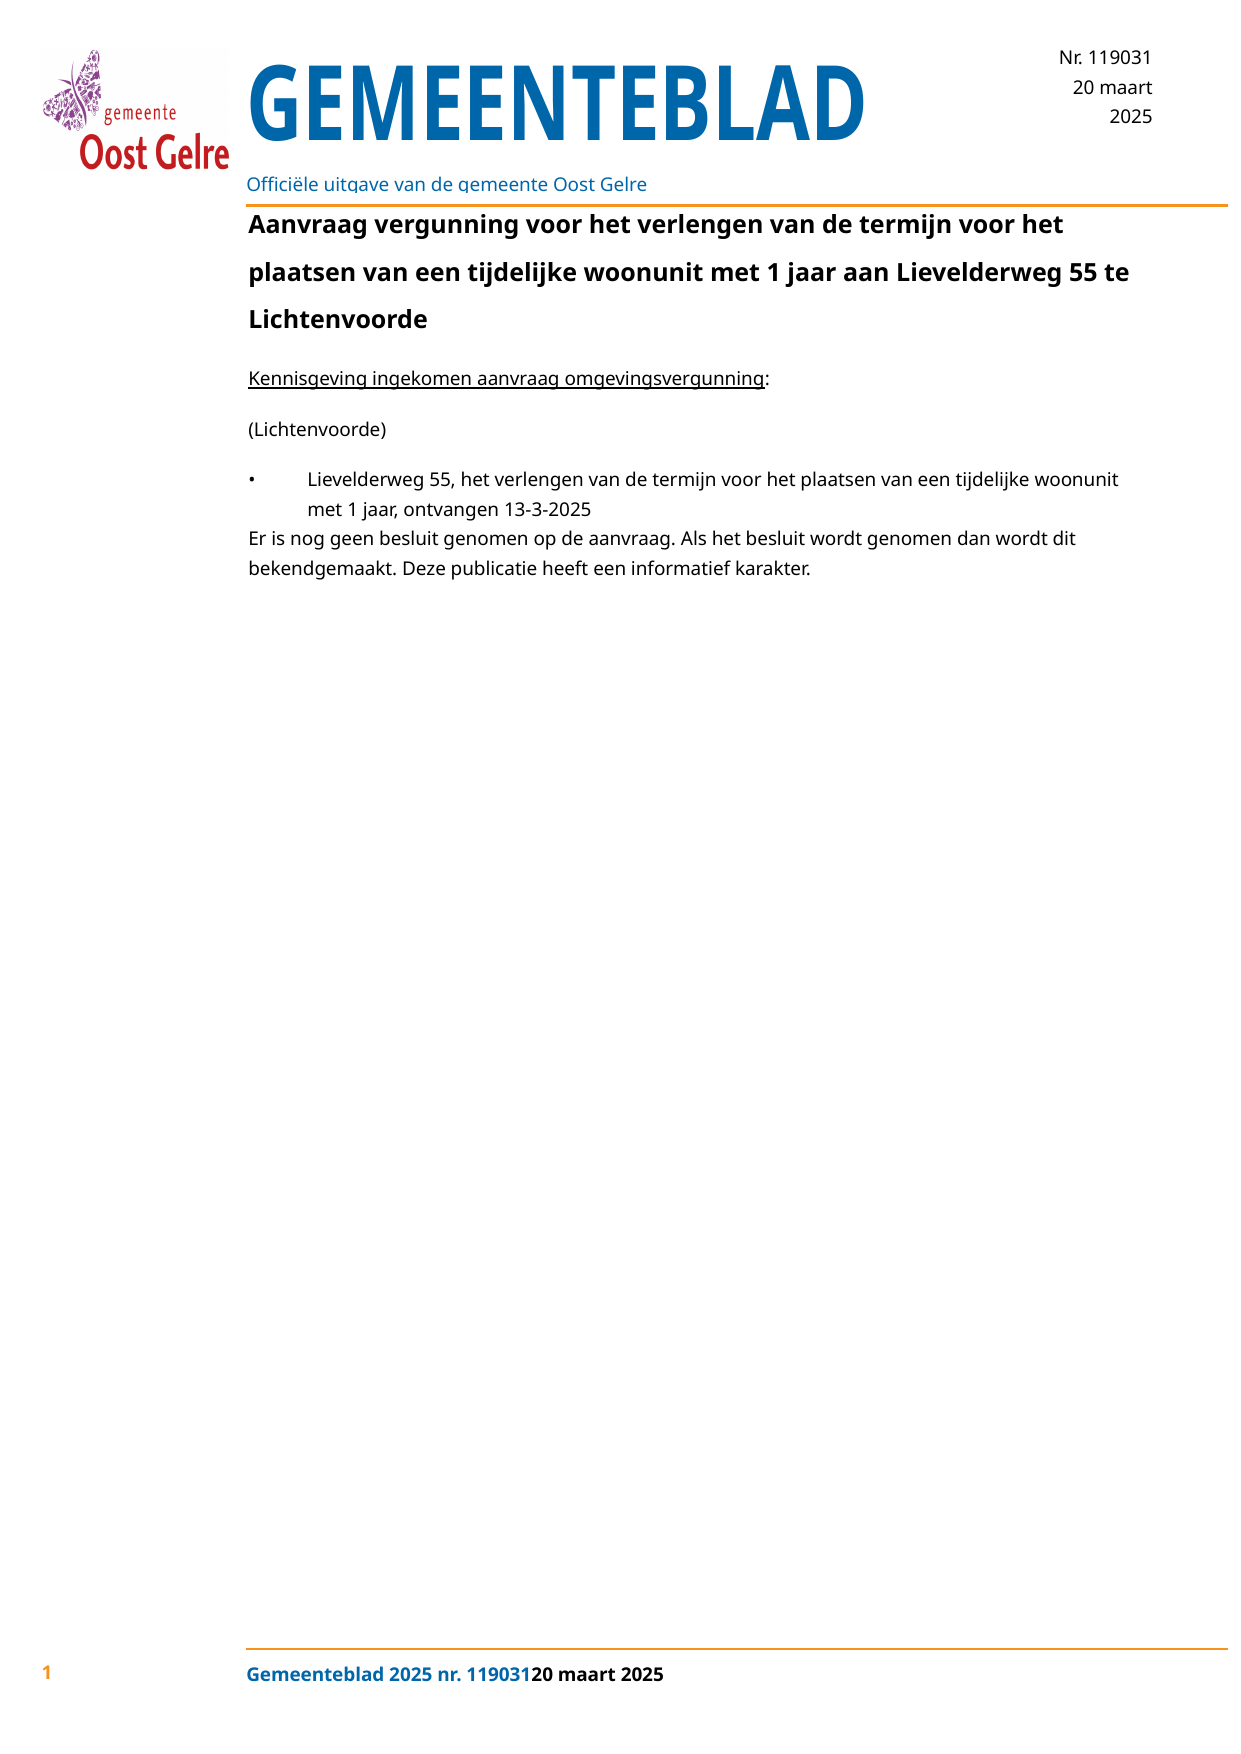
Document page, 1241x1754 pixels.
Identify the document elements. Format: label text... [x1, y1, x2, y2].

picture [41, 47, 231, 172]
text Kennisgeving ingekomen aanvraag omgevingsvergunning: [248, 366, 1152, 391]
list Lievelderweg 55, het verlengen van de termijn voor het plaatsen van een tijdelijke woonunit met 1 jaar, ontvangen 13-3-2025 [248, 466, 1152, 522]
text Aanvraag vergunning voor het verlengen van de termijn voor het plaatsen van een tijdelijke woonunit met 1 jaar aan Lievelderweg 55 te Lichtenvoorde [248, 207, 1152, 336]
text (Lichtenvoorde) [248, 416, 1152, 442]
text Er is nog geen besluit genomen op de aanvraag. Als het besluit wordt genomen dan wordt dit bekendgemaakt. Deze publicatie heeft een informatief karakter. [248, 526, 1152, 581]
